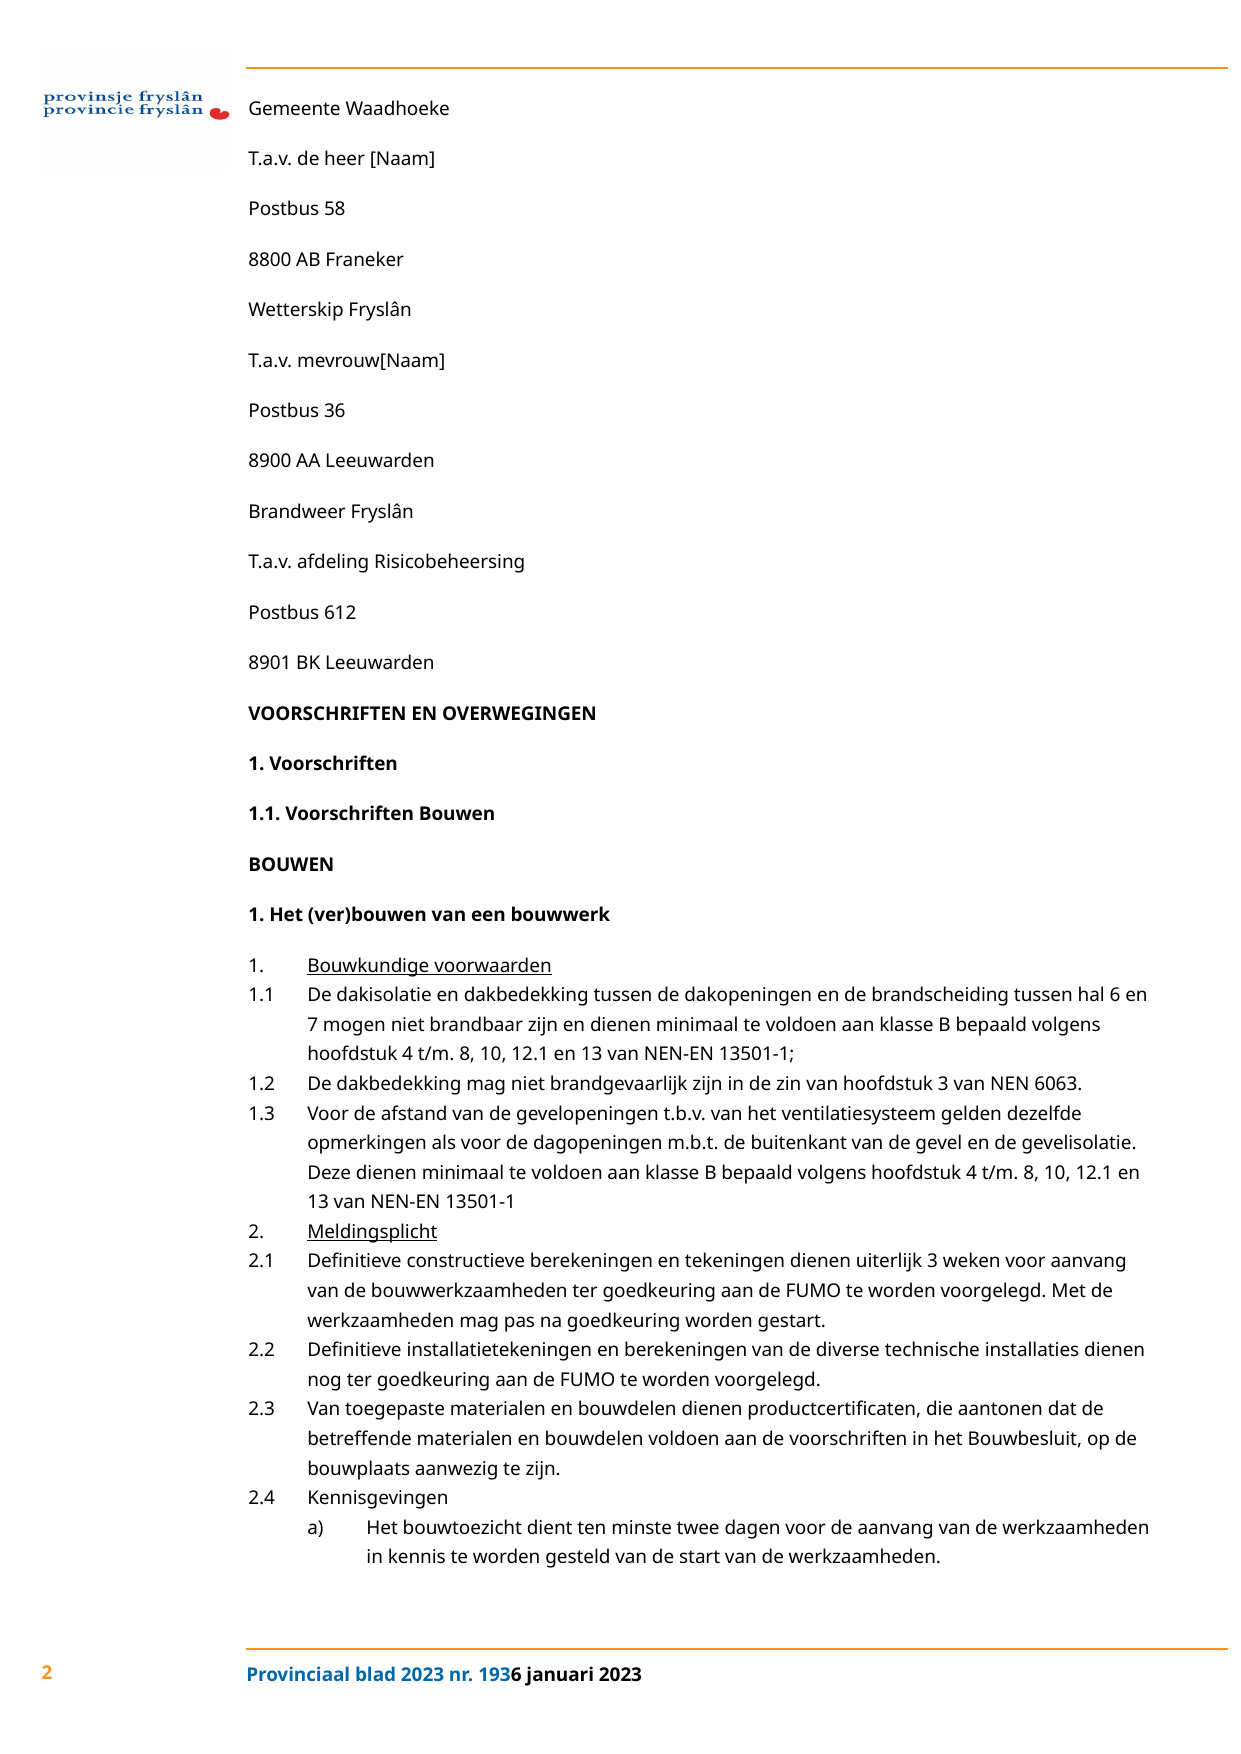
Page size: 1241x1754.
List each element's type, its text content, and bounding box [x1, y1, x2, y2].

text Wetterskip Fryslân [248, 296, 1152, 322]
text 8901 BK Leeuwarden [248, 649, 1152, 675]
text Gemeente Waadhoeke [248, 95, 1152, 121]
text 8800 AB Franeker [248, 246, 1152, 272]
text T.a.v. mevrouw[Naam] [248, 347, 1152, 373]
list Definitieve installatietekeningen en berekeningen van de diverse technische installaties dienen nog ter goedkeuring aan de FUMO te worden voorgelegd. [248, 1336, 1152, 1392]
text Postbus 58 [248, 196, 1152, 221]
list De dakbedekking mag niet brandgevaarlijk zijn in de zin van hoofdstuk 3 van NEN 6063. [248, 1070, 1152, 1096]
text Postbus 612 [248, 599, 1152, 625]
text VOORSCHRIFTEN EN OVERWEGINGEN [248, 700, 1152, 726]
list Het bouwtoezicht dient ten minste twee dagen voor de aanvang van de werkzaamheden in kennis te worden gesteld van de start van de werkzaamheden. [307, 1514, 1152, 1569]
text Postbus 36 [248, 397, 1152, 423]
text 1. Voorschriften [248, 750, 1152, 776]
text 1.1. Voorschriften Bouwen [248, 801, 1152, 826]
list Meldingsplicht [248, 1218, 1152, 1244]
text Brandweer Fryslân [248, 498, 1152, 524]
list De dakisolatie en dakbedekking tussen de dakopeningen en de brandscheiding tussen hal 6 en 7 mogen niet brandbaar zijn en dienen minimaal te voldoen aan klasse B bepaald volgens hoofdstuk 4 t/m. 8, 10, 12.1 en 13 van NEN-EN 13501-1; [248, 981, 1152, 1066]
text 8900 AA Leeuwarden [248, 448, 1152, 473]
text T.a.v. afdeling Risicobeheersing [248, 548, 1152, 574]
list Bouwkundige voorwaarden [248, 952, 1152, 978]
list Van toegepaste materialen en bouwdelen dienen productcertificaten, die aantonen dat de betreffende materialen en bouwdelen voldoen aan de voorschriften in het Bouwbesluit, op de bouwplaats aanwezig te zijn. [248, 1396, 1152, 1481]
text T.a.v. de heer [Naam] [248, 145, 1152, 171]
list Voor de afstand van de gevelopeningen t.b.v. van het ventilatiesysteem gelden dezelfde opmerkingen als voor de dagopeningen m.b.t. de buitenkant van de gevel en de gevelisolatie. Deze dienen minimaal te voldoen aan klasse B bepaald volgens hoofdstuk 4 t/m. 8, 10, 12.1 en 13 van NEN-EN 13501-1 [248, 1100, 1152, 1214]
text 1. Het (ver)bouwen van een bouwwerk [248, 901, 1152, 927]
picture [41, 47, 231, 172]
text BOUWEN [248, 851, 1152, 877]
list Definitieve constructieve berekeningen en tekeningen dienen uiterlijk 3 weken voor aanvang van de bouwwerkzaamheden ter goedkeuring aan de FUMO te worden voorgelegd. Met de werkzaamheden mag pas na goedkeuring worden gestart. [248, 1248, 1152, 1333]
list Kennisgevingen [248, 1484, 1152, 1510]
